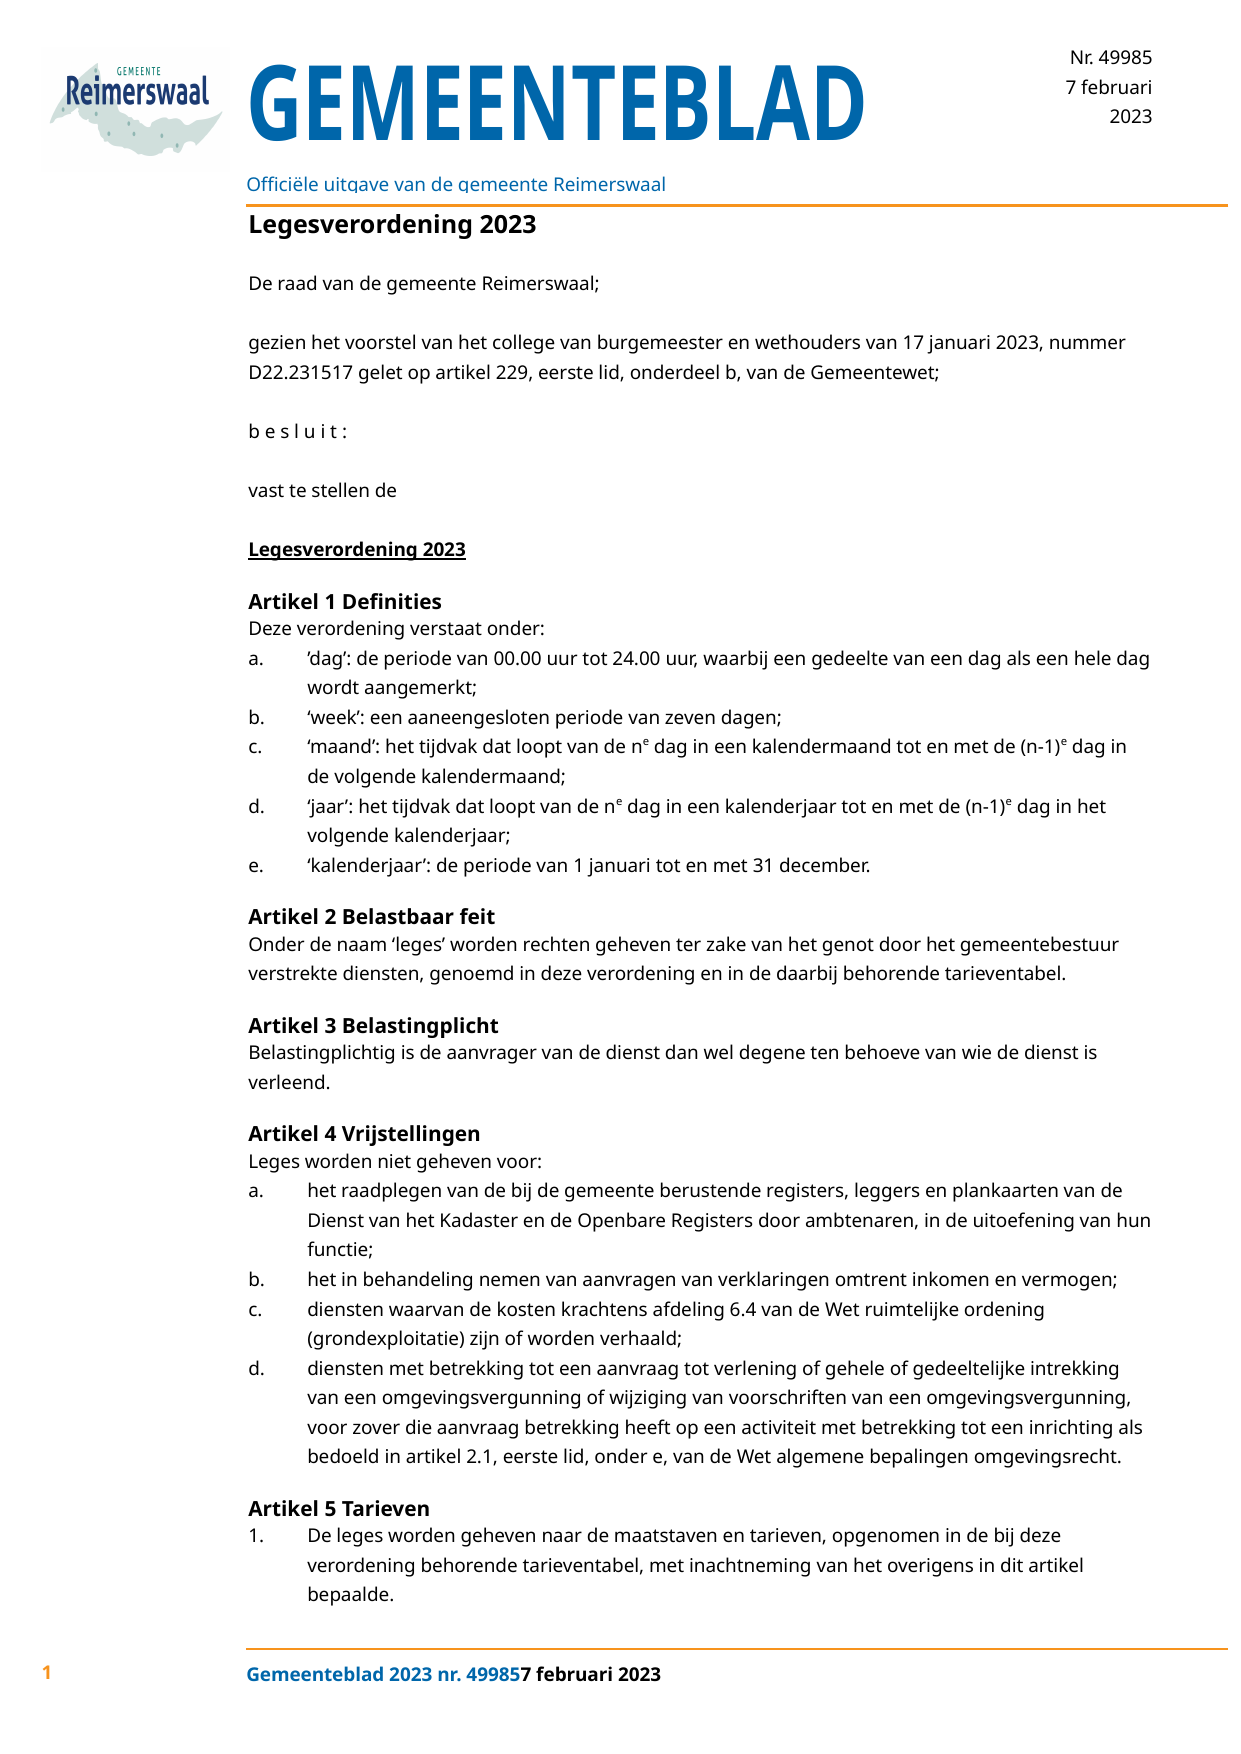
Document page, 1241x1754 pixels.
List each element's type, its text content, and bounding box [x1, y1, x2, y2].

list het in behandeling nemen van aanvragen van verklaringen omtrent inkomen en vermogen; [248, 1266, 1152, 1292]
list diensten met betrekking tot een aanvraag tot verlening of gehele of gedeeltelijke intrekking van een omgevingsvergunning of wijziging van voorschriften van een omgevingsvergunning, voor zover die aanvraag betrekking heeft op een activiteit met betrekking tot een inrichting als bedoeld in artikel 2.1, eerste lid, onder e, van de Wet algemene bepalingen omgevingsrecht. [248, 1355, 1152, 1469]
text Artikel 3 Belastingplicht [248, 1011, 1152, 1039]
text De raad van de gemeente Reimerswaal; [248, 270, 1152, 296]
list ‘kalenderjaar’: de periode van 1 januari tot en met 31 december. [248, 852, 1152, 878]
text Leges worden niet geheven voor: [248, 1148, 1152, 1173]
text Artikel 4 Vrijstellingen [248, 1119, 1152, 1148]
list De leges worden geheven naar de maatstaven en tarieven, opgenomen in de bij deze verordening behorende tarieventabel, met inachtneming van het overigens in dit artikel bepaalde. [248, 1522, 1152, 1607]
text Legesverordening 2023 [248, 207, 1152, 241]
text Belastingplichtig is de aanvrager van de dienst dan wel degene ten behoeve van wie de dienst is verleend. [248, 1039, 1152, 1095]
text Artikel 2 Belastbaar feit [248, 902, 1152, 931]
text Artikel 5 Tarieven [248, 1494, 1152, 1522]
text Onder de naam ‘leges’ worden rechten geheven ter zake van het genot door het gemeentebestuur verstrekte diensten, genoemd in deze verordening en in de daarbij behorende tarieventabel. [248, 931, 1152, 986]
text b e s l u i t : [248, 418, 1152, 444]
picture [41, 47, 231, 172]
text vast te stellen de [248, 477, 1152, 503]
text gezien het voorstel van het college van burgemeester en wethouders van 17 januari 2023, nummer D22.231517 gelet op artikel 229, eerste lid, onderdeel b, van de Gemeentewet; [248, 329, 1152, 385]
list het raadplegen van de bij de gemeente berustende registers, leggers en plankaarten van de Dienst van het Kadaster en de Openbare Registers door ambtenaren, in de uitoefening van hun functie; [248, 1177, 1152, 1262]
list ‘maand’: het tijdvak dat loopt van de ne dag in een kalendermaand tot en met de (n-1)e dag in de volgende kalendermaand; [248, 734, 1152, 789]
list ‘week’: een aaneengesloten periode van zeven dagen; [248, 704, 1152, 730]
text Artikel 1 Definities [248, 587, 1152, 615]
list diensten waarvan de kosten krachtens afdeling 6.4 van de Wet ruimtelijke ordening (grondexploitatie) zijn of worden verhaald; [248, 1296, 1152, 1351]
list ‘jaar’: het tijdvak dat loopt van de ne dag in een kalenderjaar tot en met de (n-1)e dag in het volgende kalenderjaar; [248, 793, 1152, 848]
list ’dag’: de periode van 00.00 uur tot 24.00 uur, waarbij een gedeelte van een dag als een hele dag wordt aangemerkt; [248, 645, 1152, 700]
text Legesverordening 2023 [248, 537, 1152, 562]
text Deze verordening verstaat onder: [248, 615, 1152, 641]
